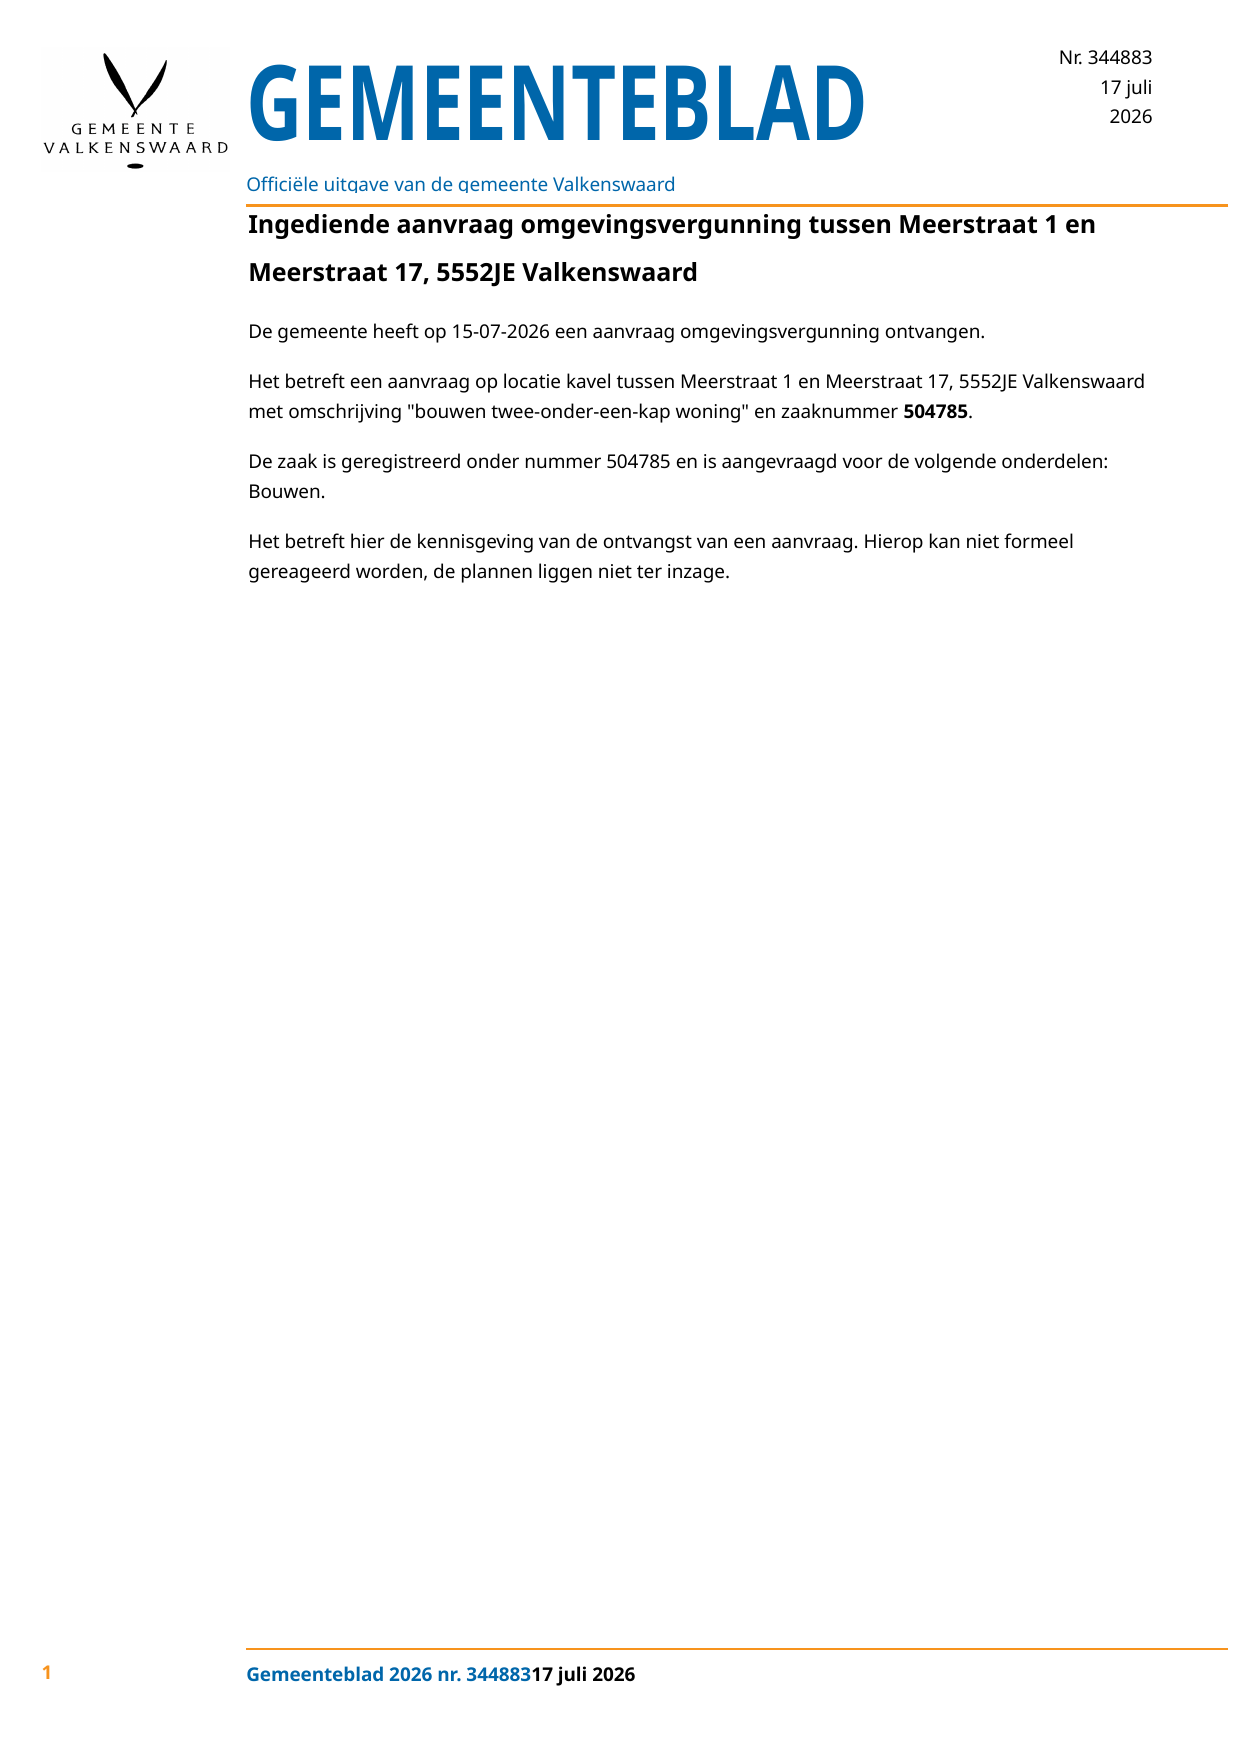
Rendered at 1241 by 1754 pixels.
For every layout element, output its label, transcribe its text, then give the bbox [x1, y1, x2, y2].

text Het betreft hier de kennisgeving van de ontvangst van een aanvraag. Hierop kan niet formeel gereageerd worden, de plannen liggen niet ter inzage. [248, 528, 1152, 584]
text Ingediende aanvraag omgevingsvergunning tussen Meerstraat 1 en Meerstraat 17, 5552JE Valkenswaard [248, 207, 1152, 288]
text De zaak is geregistreerd onder nummer 504785 en is aangevraagd voor de volgende onderdelen: Bouwen. [248, 448, 1152, 504]
text De gemeente heeft op 15-07-2026 een aanvraag omgevingsvergunning ontvangen. [248, 318, 1152, 344]
text Het betreft een aanvraag op locatie kavel tussen Meerstraat 1 en Meerstraat 17, 5552JE Valkenswaard met omschrijving "bouwen twee-onder-een-kap woning" en zaaknummer 504785. [248, 368, 1152, 424]
picture [41, 47, 231, 172]
